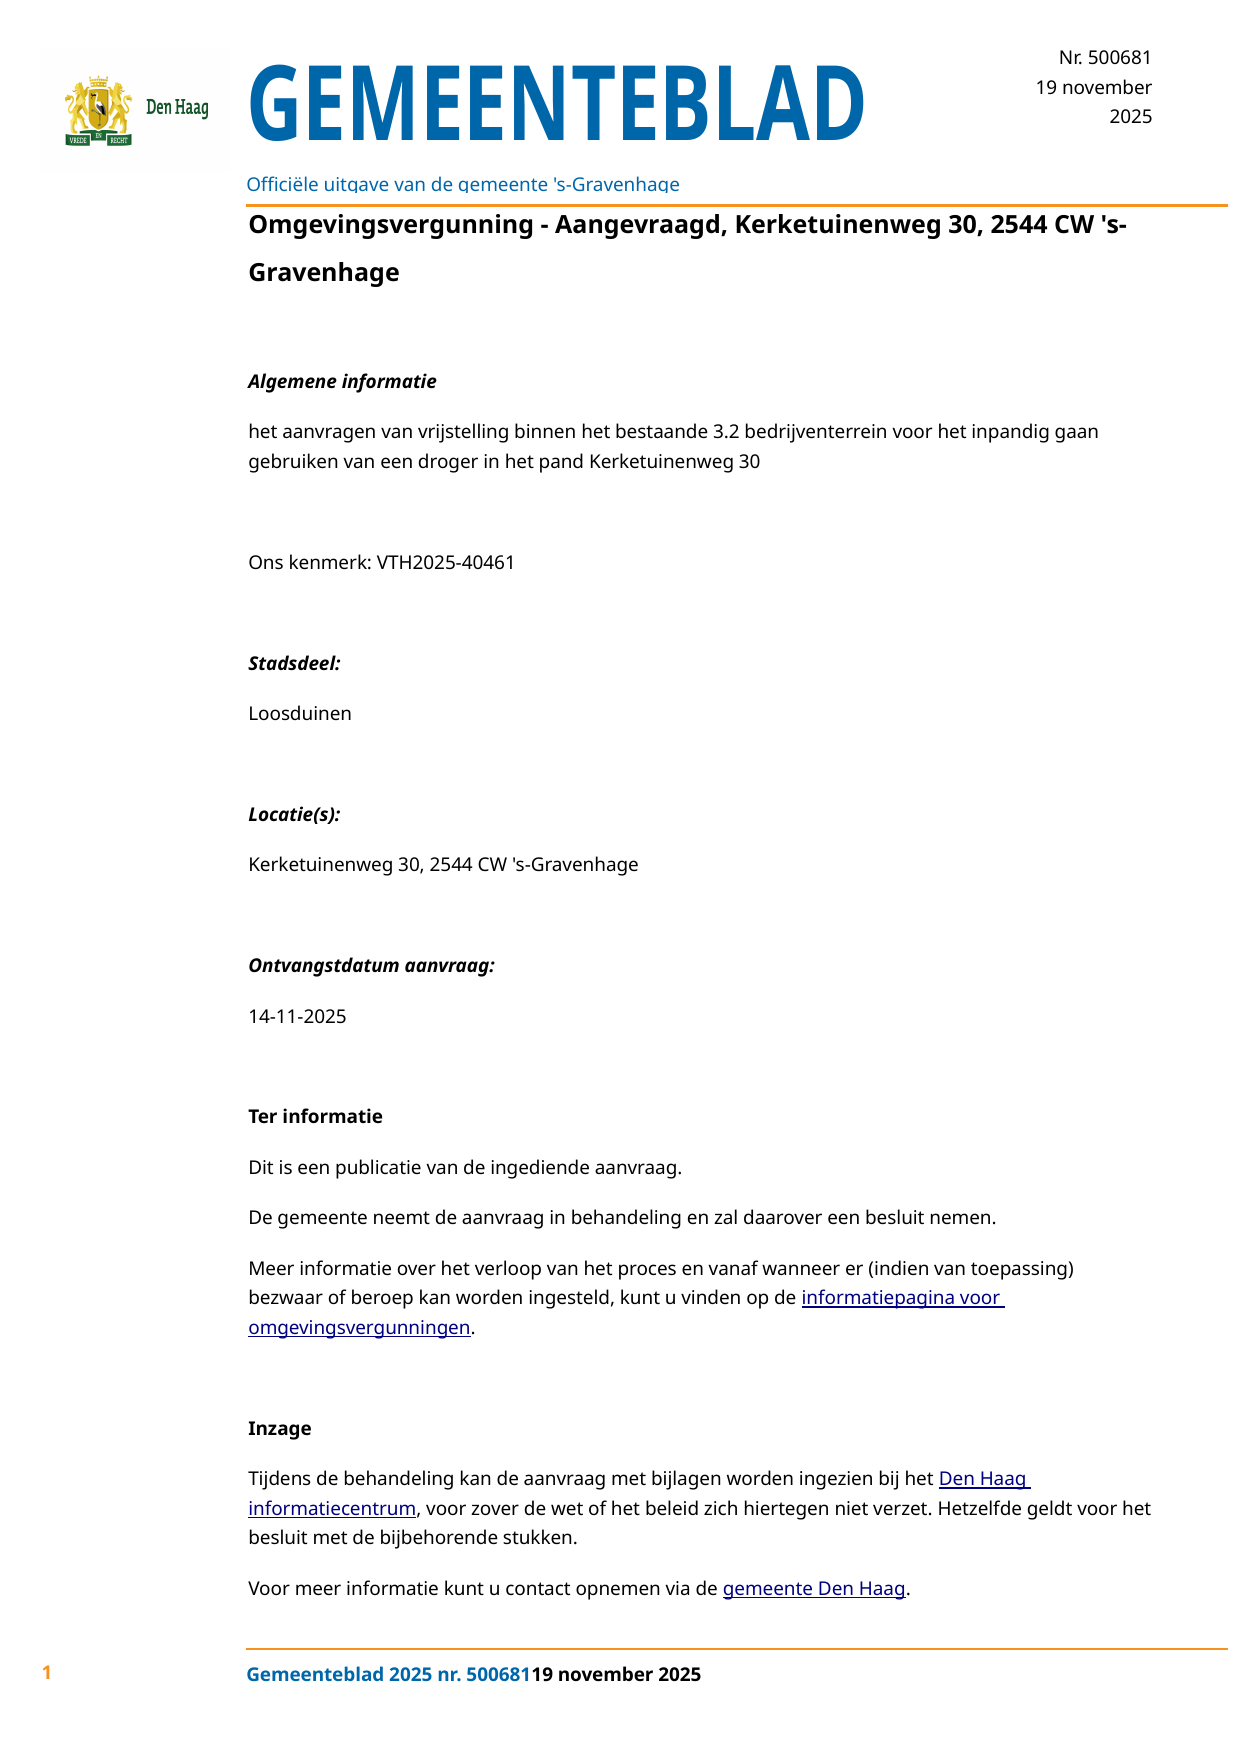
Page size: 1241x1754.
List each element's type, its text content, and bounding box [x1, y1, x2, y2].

text Kerketuinenweg 30, 2544 CW 's-Gravenhage [248, 852, 1152, 877]
text Locatie(s): [248, 801, 1152, 827]
text Ontvangstdatum aanvraag: [248, 952, 1152, 978]
text Dit is een publicatie van de ingediende aanvraag. [248, 1154, 1152, 1180]
text Omgevingsvergunning - Aangevraagd, Kerketuinenweg 30, 2544 CW 's-Gravenhage [248, 207, 1152, 288]
text Stadsdeel: [248, 650, 1152, 676]
text 14-11-2025 [248, 1003, 1152, 1029]
text Loosduinen [248, 700, 1152, 726]
text Voor meer informatie kunt u contact opnemen via de gemeente Den Haag. [248, 1575, 1152, 1601]
text Inzage [248, 1415, 1152, 1441]
text Tijdens de behandeling kan de aanvraag met bijlagen worden ingezien bij het Den Haag informatiecentrum, voor zover de wet of het beleid zich hiertegen niet verzet. Hetzelfde geldt voor het besluit met de bijbehorende stukken. [248, 1465, 1152, 1550]
text Meer informatie over het verloop van het proces en vanaf wanneer er (indien van toepassing) bezwaar of beroep kan worden ingesteld, kunt u vinden op de informatiepagina voor omgevingsvergunningen. [248, 1255, 1152, 1340]
text het aanvragen van vrijstelling binnen het bestaande 3.2 bedrijventerrein voor het inpandig gaan gebruiken van een droger in het pand Kerketuinenweg 30 [248, 419, 1152, 474]
text Algemene informatie [248, 368, 1152, 394]
text De gemeente neemt de aanvraag in behandeling en zal daarover een besluit nemen. [248, 1204, 1152, 1230]
picture [41, 47, 231, 172]
text Ons kenmerk: VTH2025-40461 [248, 549, 1152, 575]
text Ter informatie [248, 1104, 1152, 1129]
